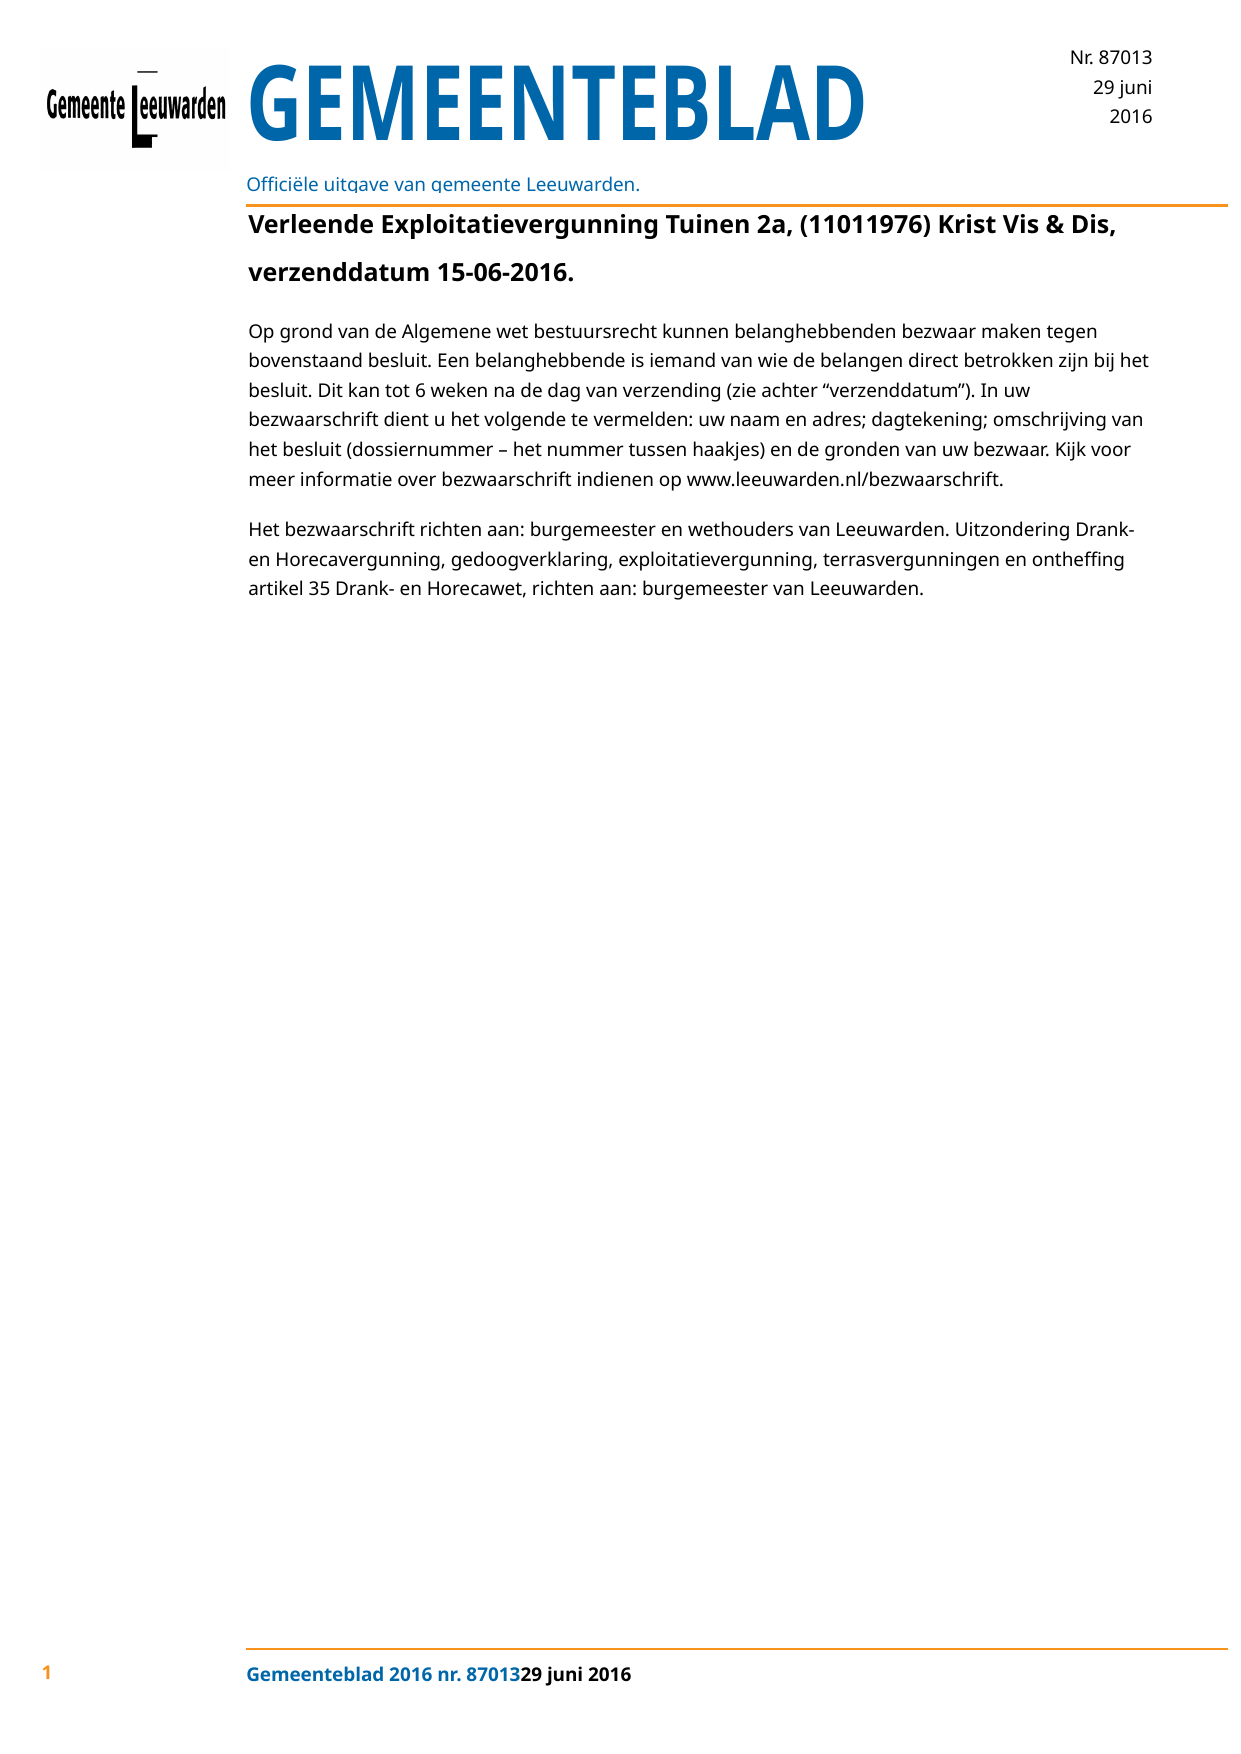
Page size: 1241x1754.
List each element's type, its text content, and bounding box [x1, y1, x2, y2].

text Op grond van de Algemene wet bestuursrecht kunnen belanghebbenden bezwaar maken tegen bovenstaand besluit. Een belanghebbende is iemand van wie de belangen direct betrokken zijn bij het besluit. Dit kan tot 6 weken na de dag van verzending (zie achter “verzenddatum”). In uw bezwaarschrift dient u het volgende te vermelden: uw naam en adres; dagtekening; omschrijving van het besluit (dossiernummer – het nummer tussen haakjes) en de gronden van uw bezwaar. Kijk voor meer informatie over bezwaarschrift indienen op www.leeuwarden.nl/bezwaarschrift. [248, 318, 1152, 492]
picture [41, 47, 231, 172]
text Verleende Exploitatievergunning Tuinen 2a, (11011976) Krist Vis & Dis, verzenddatum 15-06-2016. [248, 207, 1152, 288]
text Het bezwaarschrift richten aan: burgemeester en wethouders van Leeuwarden. Uitzondering Drank- en Horecavergunning, gedoogverklaring, exploitatievergunning, terrasvergunningen en ontheffing artikel 35 Drank- en Horecawet, richten aan: burgemeester van Leeuwarden. [248, 516, 1152, 601]
